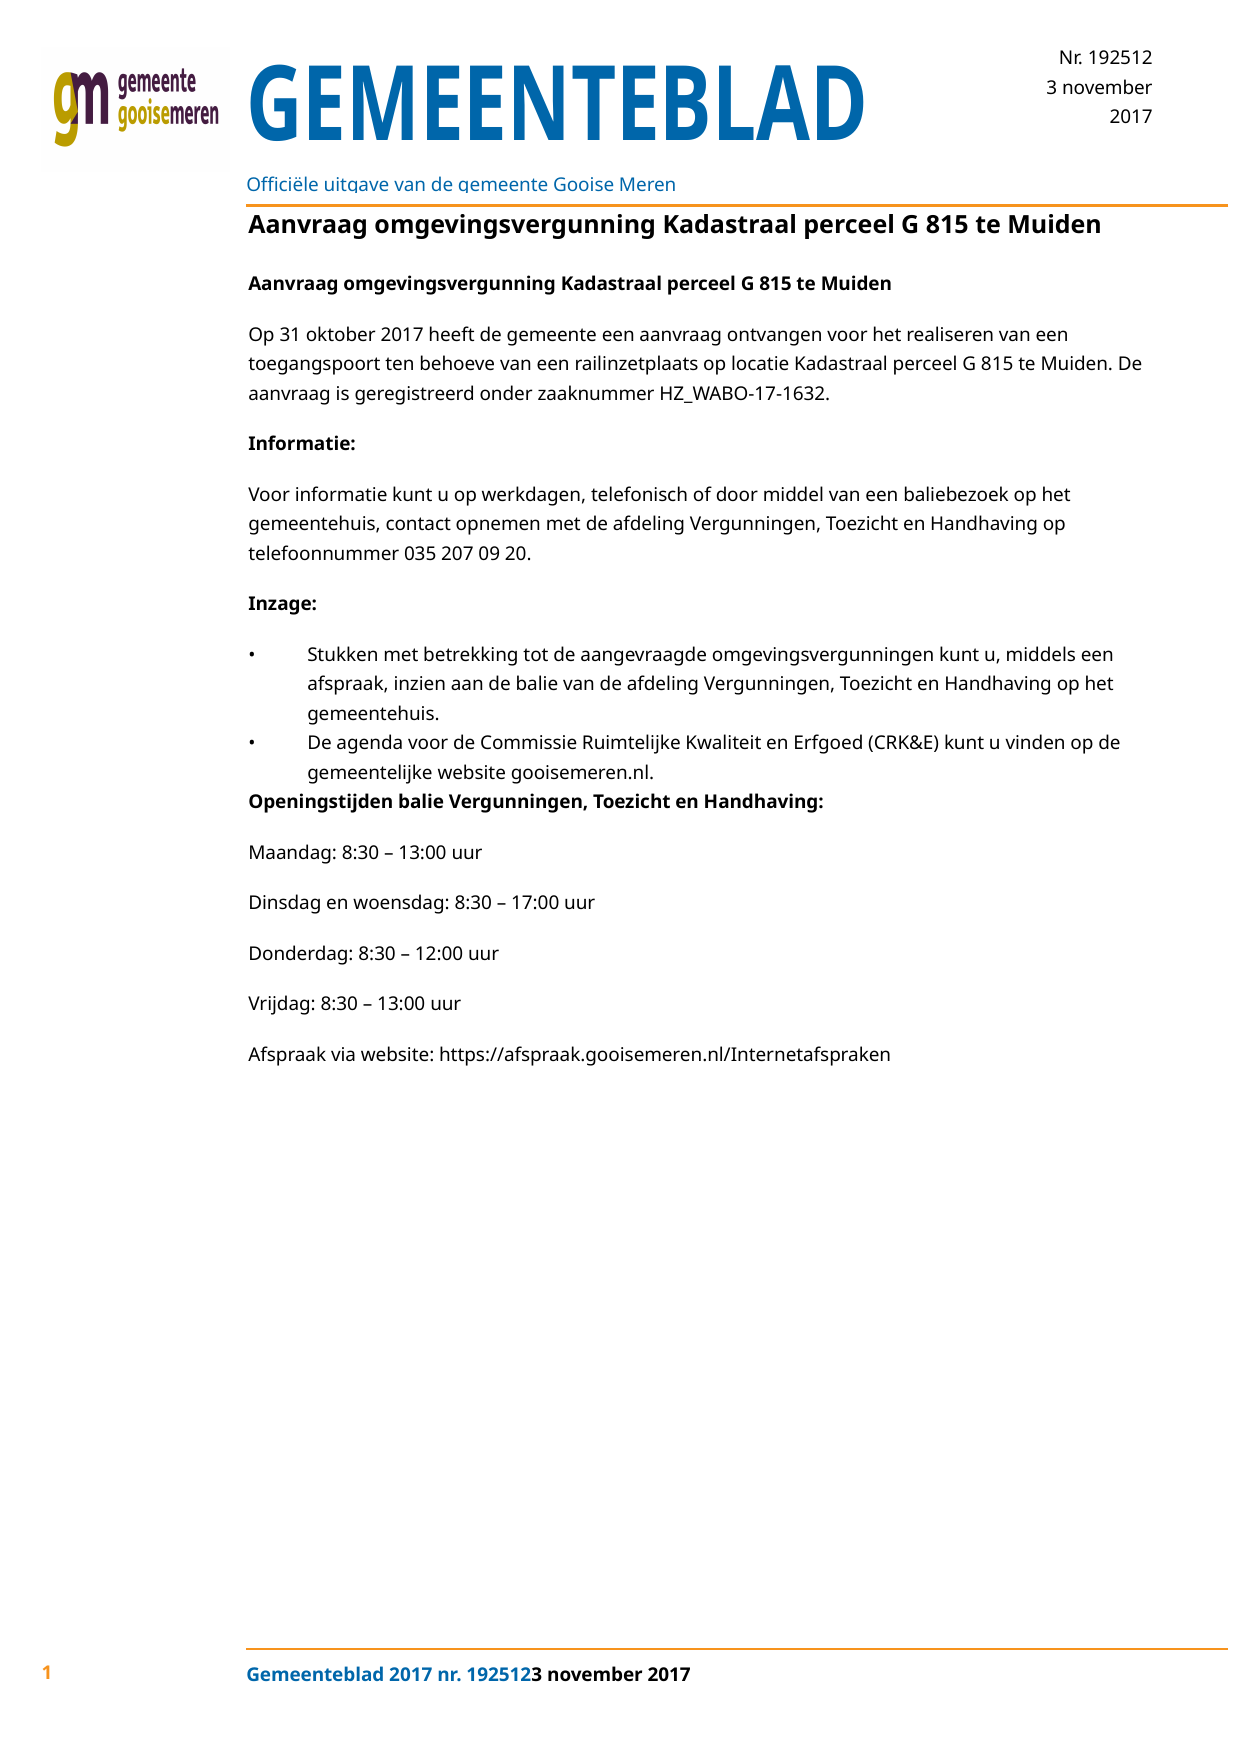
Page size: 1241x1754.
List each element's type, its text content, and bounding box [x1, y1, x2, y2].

text Voor informatie kunt u op werkdagen, telefonisch of door middel van een baliebezoek op het gemeentehuis, contact opnemen met de afdeling Vergunningen, Toezicht en Handhaving op telefoonnummer 035 207 09 20. [248, 481, 1152, 566]
text Vrijdag: 8:30 – 13:00 uur [248, 990, 1152, 1016]
text Inzage: [248, 590, 1152, 616]
list De agenda voor de Commissie Ruimtelijke Kwaliteit en Erfgoed (CRK&E) kunt u vinden op de gemeentelijke website gooisemeren.nl. [248, 729, 1152, 785]
text Maandag: 8:30 – 13:00 uur [248, 839, 1152, 865]
picture [41, 47, 231, 172]
text Openingstijden balie Vergunningen, Toezicht en Handhaving: [248, 789, 1152, 814]
text Dinsdag en woensdag: 8:30 – 17:00 uur [248, 889, 1152, 915]
text Informatie: [248, 430, 1152, 456]
text Op 31 oktober 2017 heeft de gemeente een aanvraag ontvangen voor het realiseren van een toegangspoort ten behoeve van een railinzetplaats op locatie Kadastraal perceel G 815 te Muiden. De aanvraag is geregistreerd onder zaaknummer HZ_WABO-17-1632. [248, 321, 1152, 406]
text Afspraak via website: https://afspraak.gooisemeren.nl/Internetafspraken [248, 1041, 1152, 1066]
list Stukken met betrekking tot de aangevraagde omgevingsvergunningen kunt u, middels een afspraak, inzien aan de balie van de afdeling Vergunningen, Toezicht en Handhaving op het gemeentehuis. [248, 641, 1152, 726]
text Donderdag: 8:30 – 12:00 uur [248, 940, 1152, 966]
text Aanvraag omgevingsvergunning Kadastraal perceel G 815 te Muiden [248, 270, 1152, 296]
text Aanvraag omgevingsvergunning Kadastraal perceel G 815 te Muiden [248, 207, 1152, 241]
